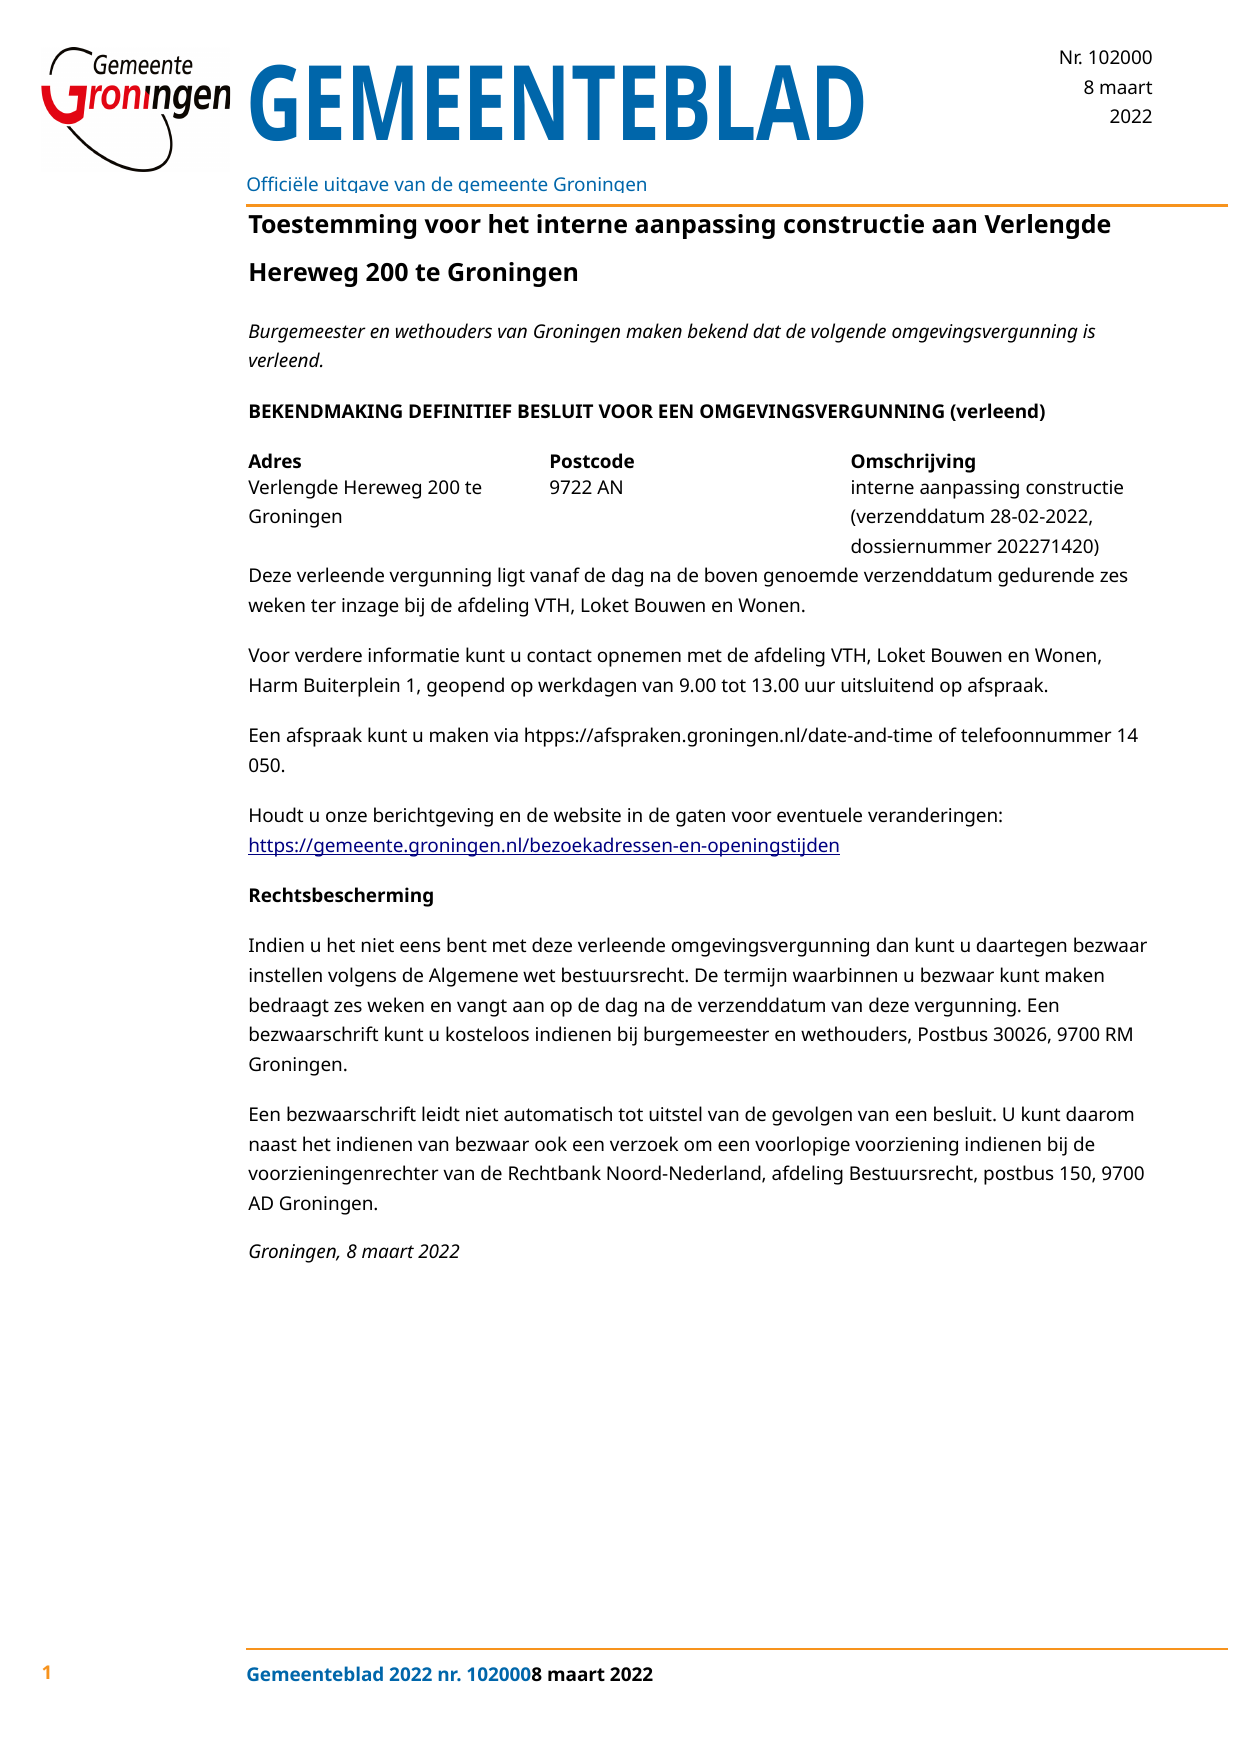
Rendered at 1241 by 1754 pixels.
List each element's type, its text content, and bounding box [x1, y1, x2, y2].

text Burgemeester en wethouders van Groningen maken bekend dat de volgende omgevingsvergunning is verleend. [248, 318, 1152, 373]
text Indien u het niet eens bent met deze verleende omgevingsvergunning dan kunt u daartegen bezwaar instellen volgens de Algemene wet bestuursrecht. De termijn waarbinnen u bezwaar kunt maken bedraagt zes weken en vangt aan op de dag na de verzenddatum van deze vergunning. Een bezwaarschrift kunt u kosteloos indienen bij burgemeester en wethouders, Postbus 30026, 9700 RM Groningen. [248, 933, 1152, 1077]
table_cell 9722 AN [549, 474, 850, 559]
text BEKENDMAKING DEFINITIEF BESLUIT VOOR EEN OMGEVINGSVERGUNNING (verleend) [248, 398, 1152, 424]
table_header Adres [248, 449, 549, 474]
table_header Omschrijving [850, 449, 1152, 474]
text Rechtsbescherming [248, 882, 1152, 908]
picture [41, 47, 231, 172]
text Groningen, 8 maart 2022 [248, 1238, 1152, 1264]
text Een afspraak kunt u maken via htpps://afspraken.groningen.nl/date-and-time of telefoonnummer 14 050. [248, 722, 1152, 778]
table_header Postcode [549, 449, 850, 474]
text Voor verdere informatie kunt u contact opnemen met de afdeling VTH, Loket Bouwen en Wonen, Harm Buiterplein 1, geopend op werkdagen van 9.00 tot 13.00 uur uitsluitend op afspraak. [248, 642, 1152, 698]
table_cell Verlengde Hereweg 200 te Groningen [248, 474, 549, 559]
table_cell interne aanpassing constructie (verzenddatum 28-02-2022, dossiernummer 202271420) [850, 474, 1152, 559]
text Een bezwaarschrift leidt niet automatisch tot uitstel van de gevolgen van een besluit. U kunt daarom naast het indienen van bezwaar ook een verzoek om een voorlopige voorziening indienen bij de voorzieningenrechter van de Rechtbank Noord-Nederland, afdeling Bestuursrecht, postbus 150, 9700 AD Groningen. [248, 1101, 1152, 1216]
text Deze verleende vergunning ligt vanaf de dag na de boven genoemde verzenddatum gedurende zes weken ter inzage bij de afdeling VTH, Loket Bouwen en Wonen. [248, 562, 1152, 618]
text Houdt u onze berichtgeving en de website in de gaten voor eventuele veranderingen: https://gemeente.groningen.nl/bezoekadressen-en-openingstijden [248, 802, 1152, 858]
text Toestemming voor het interne aanpassing constructie aan Verlengde Hereweg 200 te Groningen [248, 207, 1152, 288]
